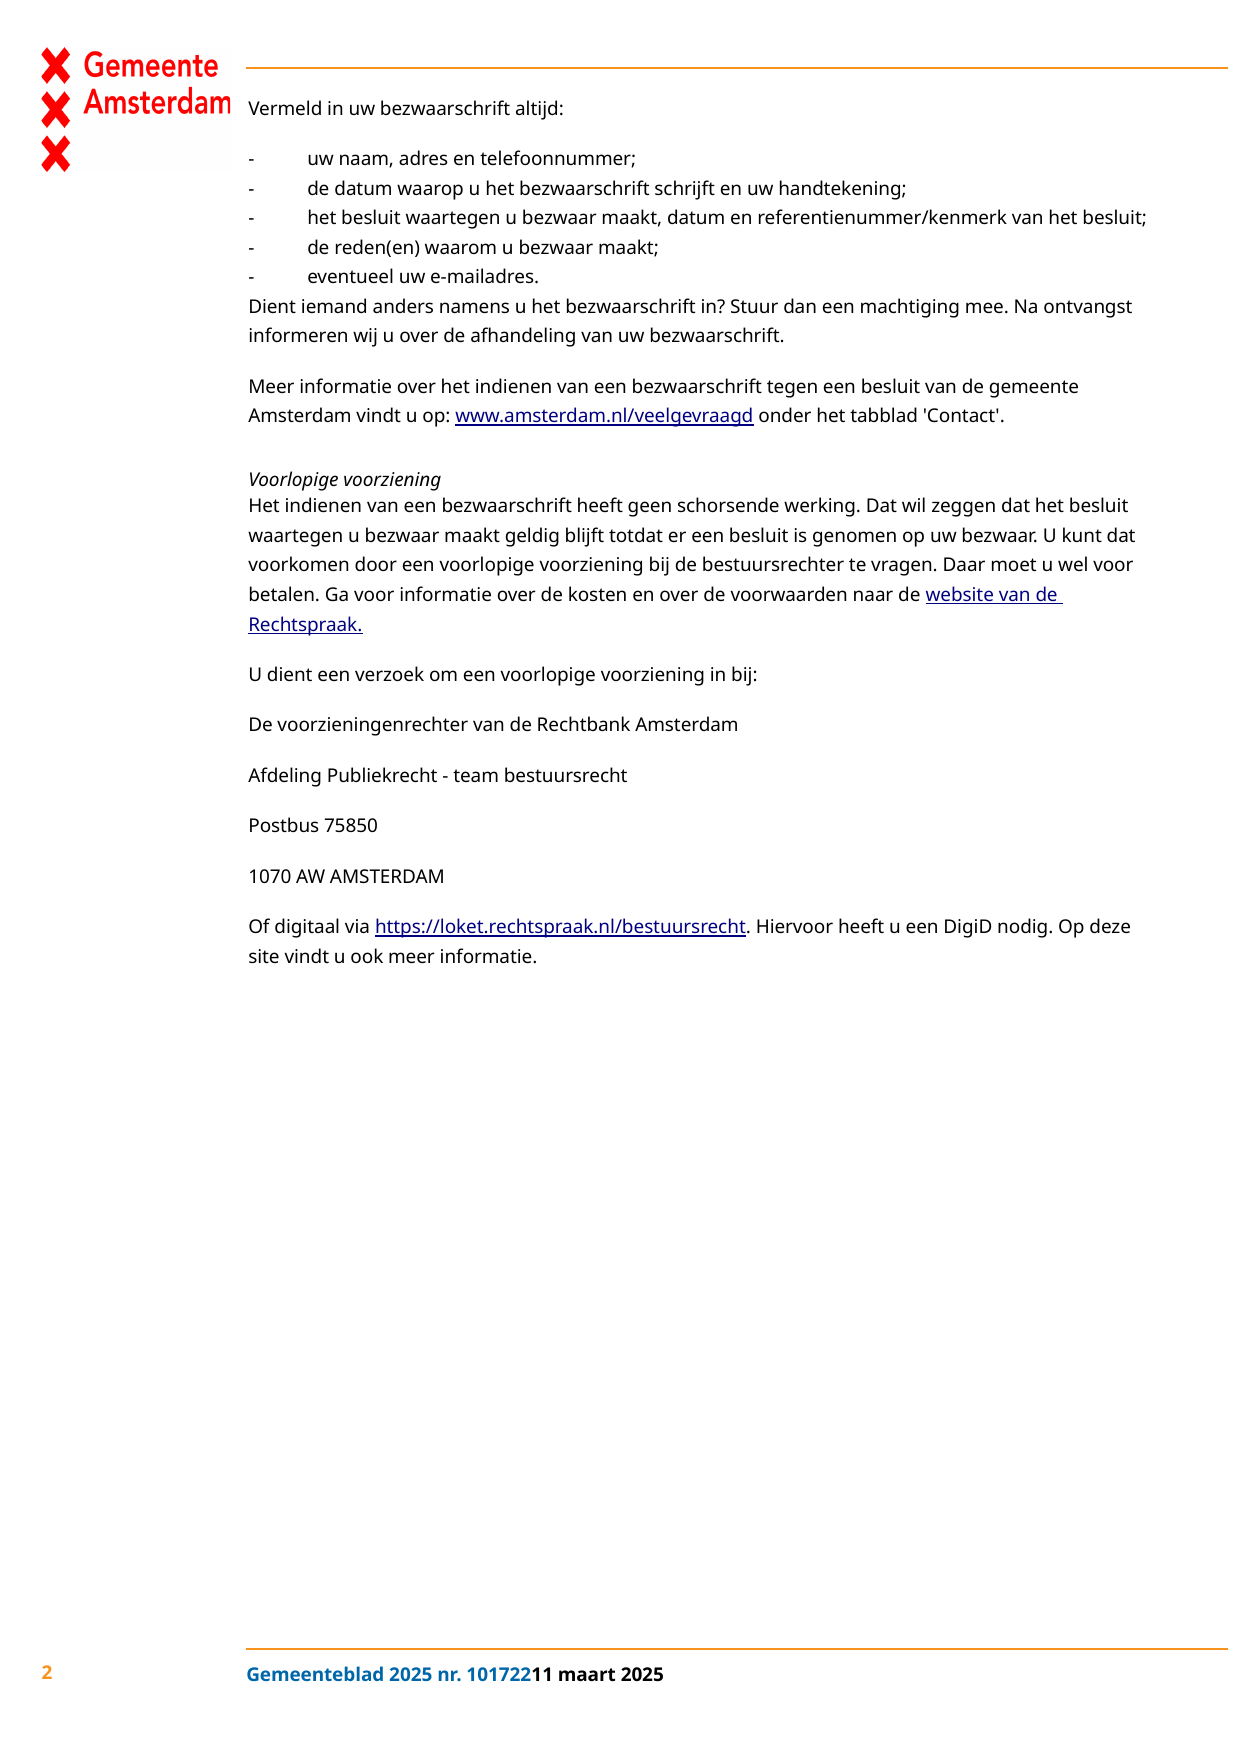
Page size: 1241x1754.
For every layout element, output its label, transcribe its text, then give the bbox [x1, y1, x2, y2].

text Voorlopige voorziening [248, 467, 1152, 492]
text Postbus 75850 [248, 812, 1152, 838]
text Of digitaal via https://loket.rechtspraak.nl/bestuursrecht. Hiervoor heeft u een DigiD nodig. Op deze site vindt u ook meer informatie. [248, 913, 1152, 968]
picture [41, 47, 231, 172]
list de reden(en) waarom u bezwaar maakt; [248, 234, 1152, 260]
text Het indienen van een bezwaarschrift heeft geen schorsende werking. Dat wil zeggen dat het besluit waartegen u bezwaar maakt geldig blijft totdat er een besluit is genomen op uw bezwaar. U kunt dat voorkomen door een voorlopige voorziening bij de bestuursrechter te vragen. Daar moet u wel voor betalen. Ga voor informatie over de kosten en over de voorwaarden naar de website van de Rechtspraak. [248, 492, 1152, 636]
list de datum waarop u het bezwaarschrift schrijft en uw handtekening; [248, 175, 1152, 201]
text Dient iemand anders namens u het bezwaarschrift in? Stuur dan een machtiging mee. Na ontvangst informeren wij u over de afhandeling van uw bezwaarschrift. [248, 293, 1152, 348]
text Afdeling Publiekrecht - team bestuursrecht [248, 762, 1152, 788]
text Vermeld in uw bezwaarschrift altijd: [248, 95, 1152, 121]
text U dient een verzoek om een voorlopige voorziening in bij: [248, 661, 1152, 687]
list het besluit waartegen u bezwaar maakt, datum en referentienummer/kenmerk van het besluit; [248, 204, 1152, 230]
list eventueel uw e-mailadres. [248, 263, 1152, 289]
list uw naam, adres en telefoonnummer; [248, 145, 1152, 171]
text Meer informatie over het indienen van een bezwaarschrift tegen een besluit van de gemeente Amsterdam vindt u op: www.amsterdam.nl/veelgevraagd onder het tabblad 'Contact'. [248, 373, 1152, 428]
text De voorzieningenrechter van de Rechtbank Amsterdam [248, 712, 1152, 737]
text 1070 AW AMSTERDAM [248, 863, 1152, 888]
